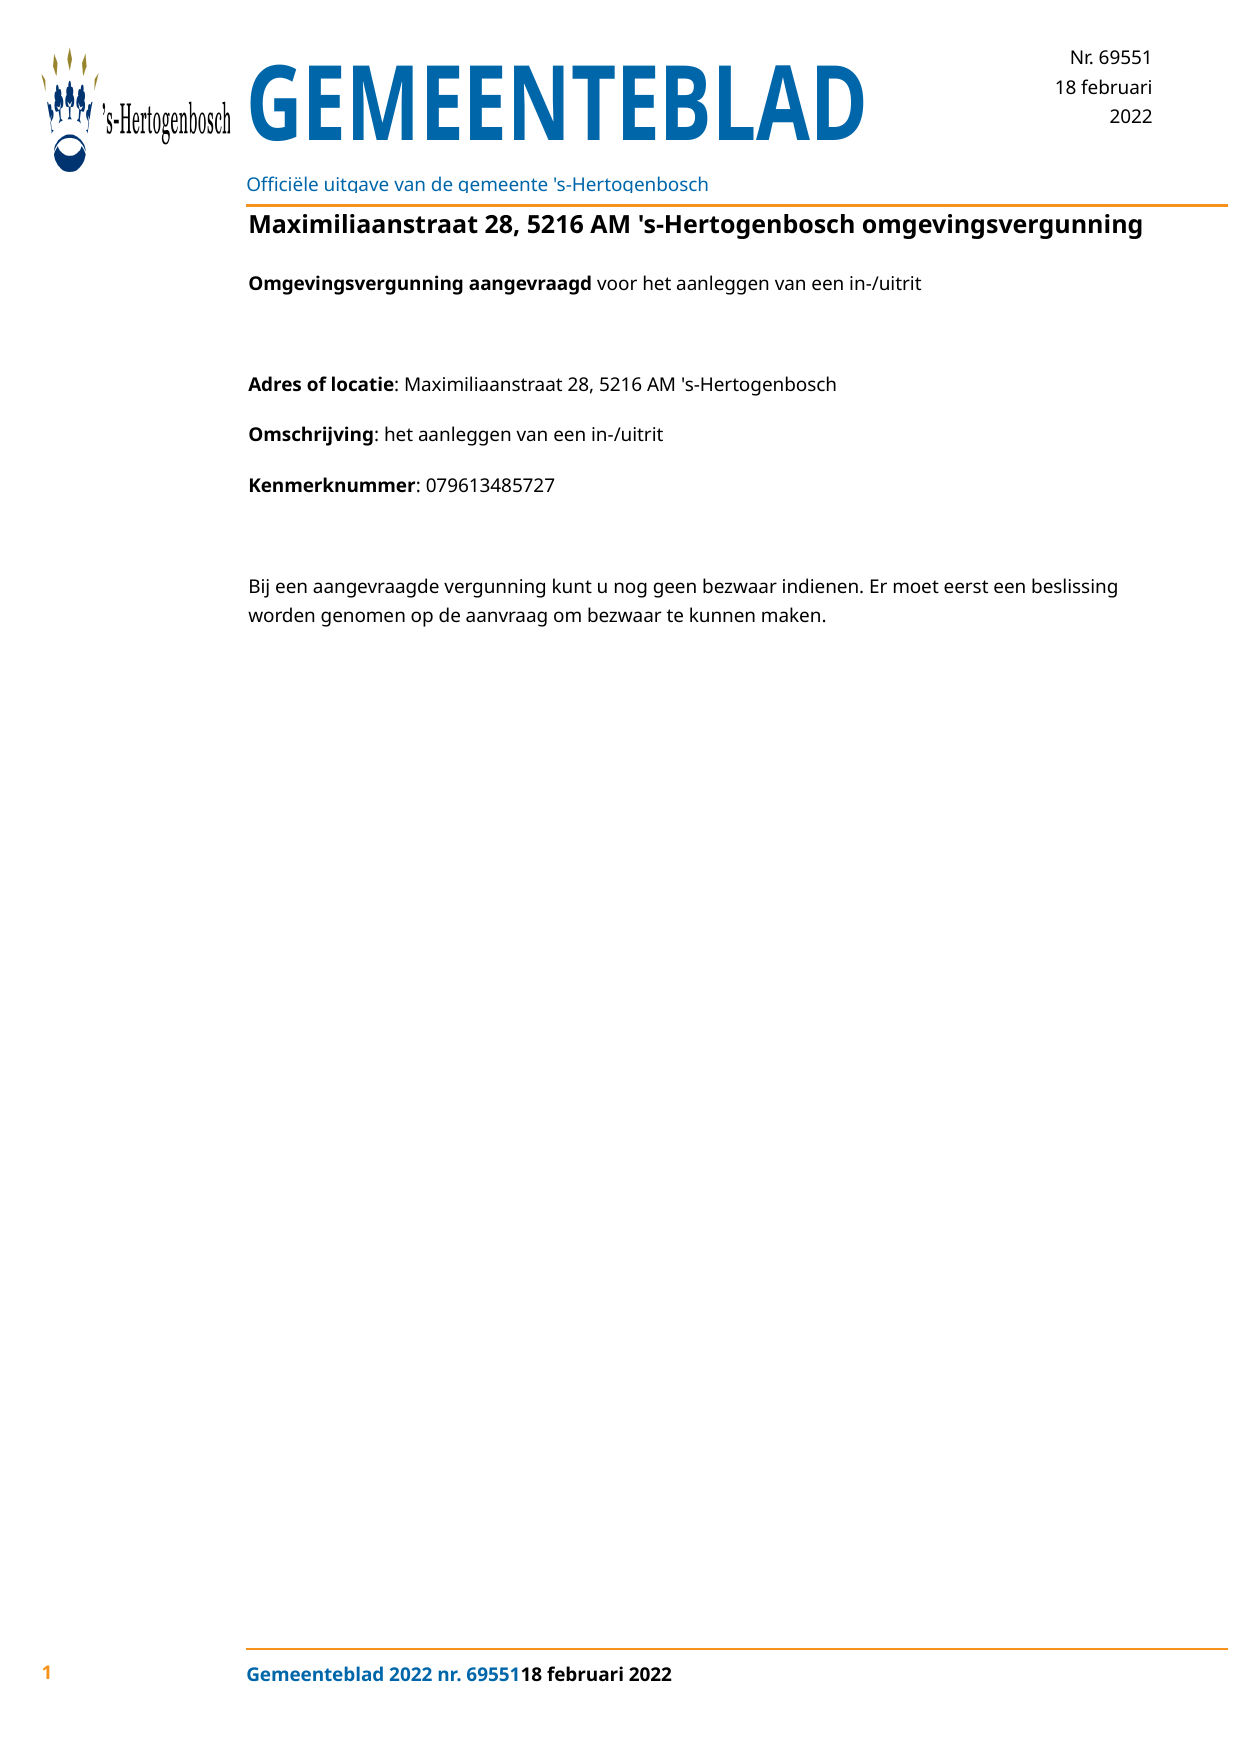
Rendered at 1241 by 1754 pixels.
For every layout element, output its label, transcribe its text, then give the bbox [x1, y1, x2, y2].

text Bij een aangevraagde vergunning kunt u nog geen bezwaar indienen. Er moet eerst een beslissing worden genomen op de aanvraag om bezwaar te kunnen maken. [248, 573, 1152, 628]
picture [41, 47, 231, 172]
text Maximiliaanstraat 28, 5216 AM 's-Hertogenbosch omgevingsvergunning [248, 207, 1152, 241]
text Kenmerknummer: 079613485727 [248, 472, 1152, 498]
text Omschrijving: het aanleggen van een in-/uitrit [248, 422, 1152, 447]
text Adres of locatie: Maximiliaanstraat 28, 5216 AM 's-Hertogenbosch [248, 371, 1152, 397]
text Omgevingsvergunning aangevraagd voor het aanleggen van een in-/uitrit [248, 270, 1152, 296]
